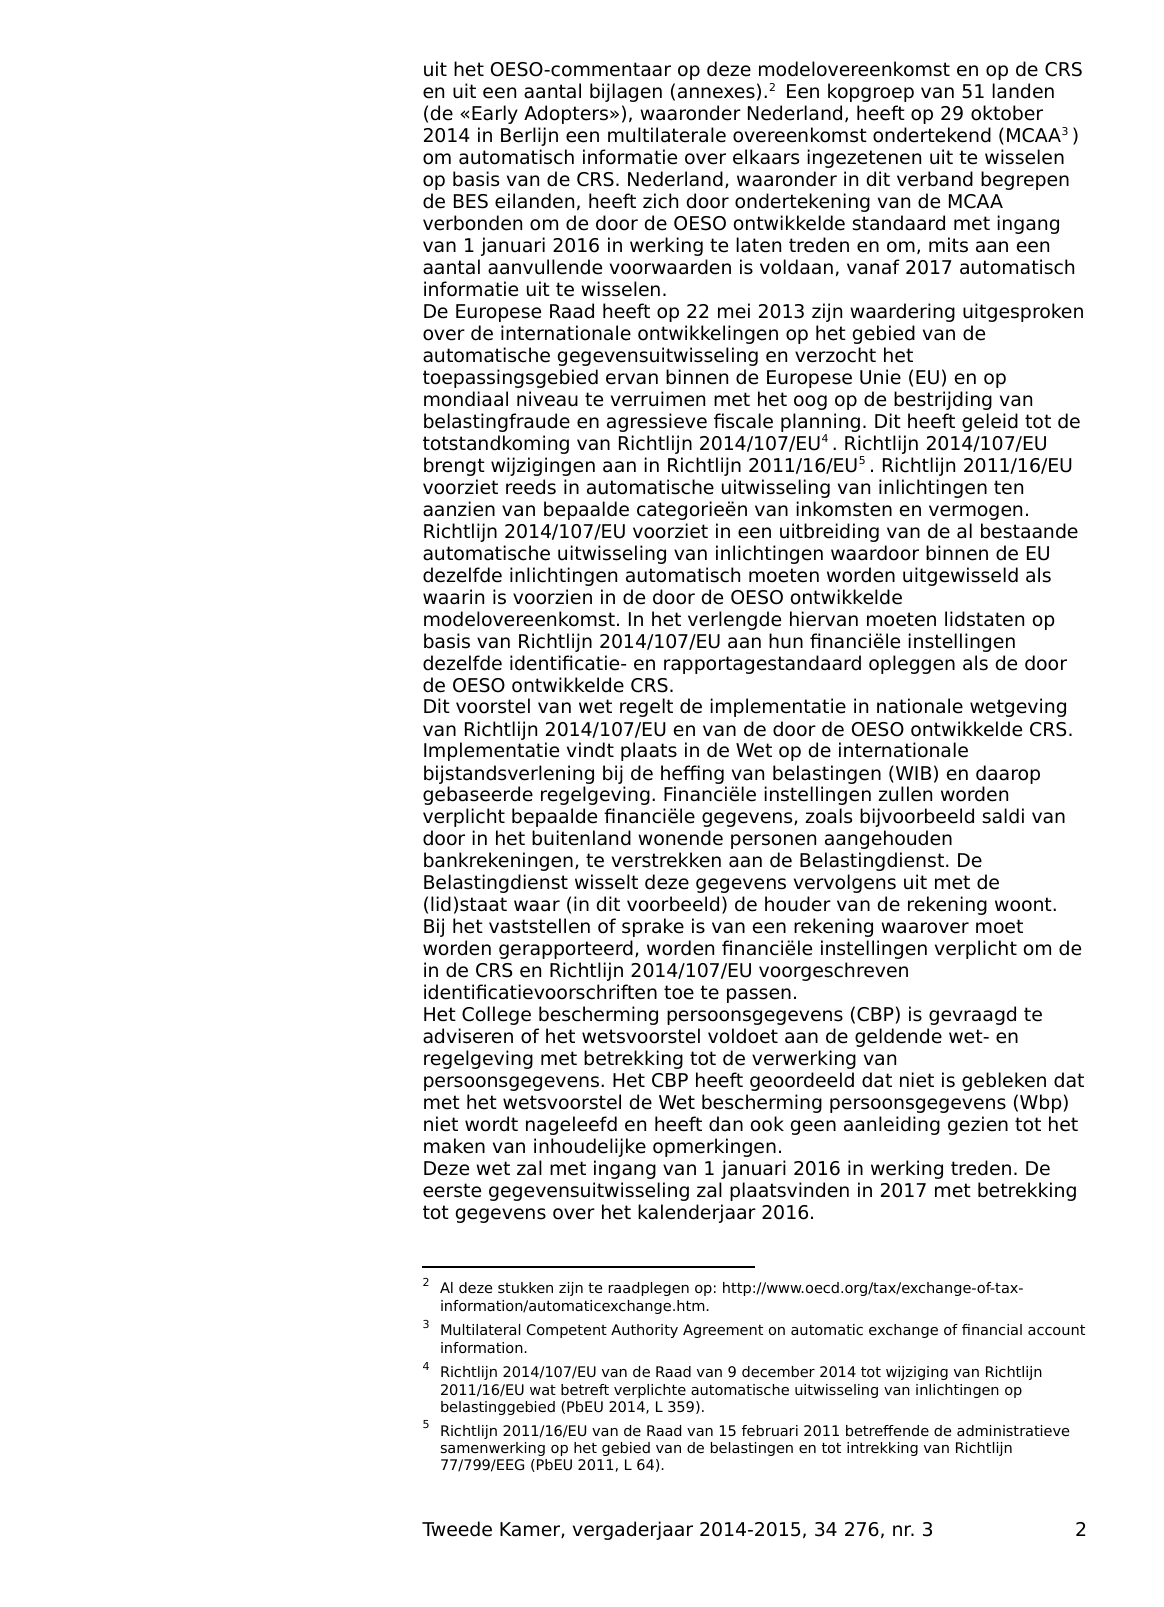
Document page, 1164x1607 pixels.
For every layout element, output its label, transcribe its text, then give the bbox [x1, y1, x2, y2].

text Deze wet zal met ingang van 1 januari 2016 in werking treden. De eerste gegevensuitwisseling zal plaatsvinden in 2017 met betrekking tot gegevens over het kalenderjaar 2016. [422, 1158, 1087, 1224]
text Het College bescherming persoonsgegevens (CBP) is gevraagd te adviseren of het wetsvoorstel voldoet aan de geldende wet- en regelgeving met betrekking tot de verwerking van persoonsgegevens. Het CBP heeft geoordeeld dat niet is gebleken dat met het wetsvoorstel de Wet bescherming persoonsgegevens (Wbp) niet wordt nageleefd en heeft dan ook geen aanleiding gezien tot het maken van inhoudelijke opmerkingen. [422, 1004, 1087, 1158]
text De Europese Raad heeft op 22 mei 2013 zijn waardering uitgesproken over de internationale ontwikkelingen op het gebied van de automatische gegevensuitwisseling en verzocht het toepassingsgebied ervan binnen de Europese Unie (EU) en op mondiaal niveau te verruimen met het oog op de bestrijding van belastingfraude en agressieve fiscale planning. Dit heeft geleid tot de totstandkoming van Richtlijn 2014/107/EU. Richtlijn 2014/107/EU brengt wijzigingen aan in Richtlijn 2011/16/EU. Richtlijn 2011/16/EU voorziet reeds in automatische uitwisseling van inlichtingen ten aanzien van bepaalde categorieën van inkomsten en vermogen. Richtlijn 2014/107/EU voorziet in een uitbreiding van de al bestaande automatische uitwisseling van inlichtingen waardoor binnen de EU dezelfde inlichtingen automatisch moeten worden uitgewisseld als waarin is voorzien in de door de OESO ontwikkelde modelovereenkomst. In het verlengde hiervan moeten lidstaten op basis van Richtlijn 2014/107/EU aan hun financiële instellingen dezelfde identificatie- en rapportagestandaard opleggen als de door de OESO ontwikkelde CRS. [422, 301, 1087, 696]
text Al deze stukken zijn te raadplegen op: http://www.oecd.org/tax/exchange-of-tax-information/automaticexchange.htm. [422, 1276, 1087, 1315]
text Richtlijn 2011/16/EU van de Raad van 15 februari 2011 betreffende de administratieve samenwerking op het gebied van de belastingen en tot intrekking van Richtlijn 77/799/EEG (PbEU 2011, L 64). [422, 1418, 1087, 1474]
text Dit voorstel van wet regelt de implementatie in nationale wetgeving van Richtlijn 2014/107/EU en van de door de OESO ontwikkelde CRS. Implementatie vindt plaats in de Wet op de internationale bijstandsverlening bij de heffing van belastingen (WIB) en daarop gebaseerde regelgeving. Financiële instellingen zullen worden verplicht bepaalde financiële gegevens, zoals bijvoorbeeld saldi van door in het buitenland wonende personen aangehouden bankrekeningen, te verstrekken aan de Belastingdienst. De Belastingdienst wisselt deze gegevens vervolgens uit met de (lid)staat waar (in dit voorbeeld) de houder van de rekening woont. Bij het vaststellen of sprake is van een rekening waarover moet worden gerapporteerd, worden financiële instellingen verplicht om de in de CRS en Richtlijn 2014/107/EU voorgeschreven identificatievoorschriften toe te passen. [422, 696, 1087, 1004]
text Richtlijn 2014/107/EU van de Raad van 9 december 2014 tot wijziging van Richtlijn 2011/16/EU wat betreft verplichte automatische uitwisseling van inlichtingen op belastinggebied (PbEU 2014, L 359). [422, 1360, 1087, 1416]
text Multilateral Competent Authority Agreement on automatic exchange of financial account information. [422, 1318, 1087, 1357]
text uit het OESO-commentaar op deze modelovereenkomst en op de CRS en uit een aantal bijlagen (annexes). Een kopgroep van 51 landen (de «Early Adopters»), waaronder Nederland, heeft op 29 oktober 2014 in Berlijn een multilaterale overeenkomst ondertekend (MCAA) om automatisch informatie over elkaars ingezetenen uit te wisselen op basis van de CRS. Nederland, waaronder in dit verband begrepen de BES eilanden, heeft zich door ondertekening van de MCAA verbonden om de door de OESO ontwikkelde standaard met ingang van 1 januari 2016 in werking te laten treden en om, mits aan een aantal aanvullende voorwaarden is voldaan, vanaf 2017 automatisch informatie uit te wisselen. [422, 59, 1087, 301]
